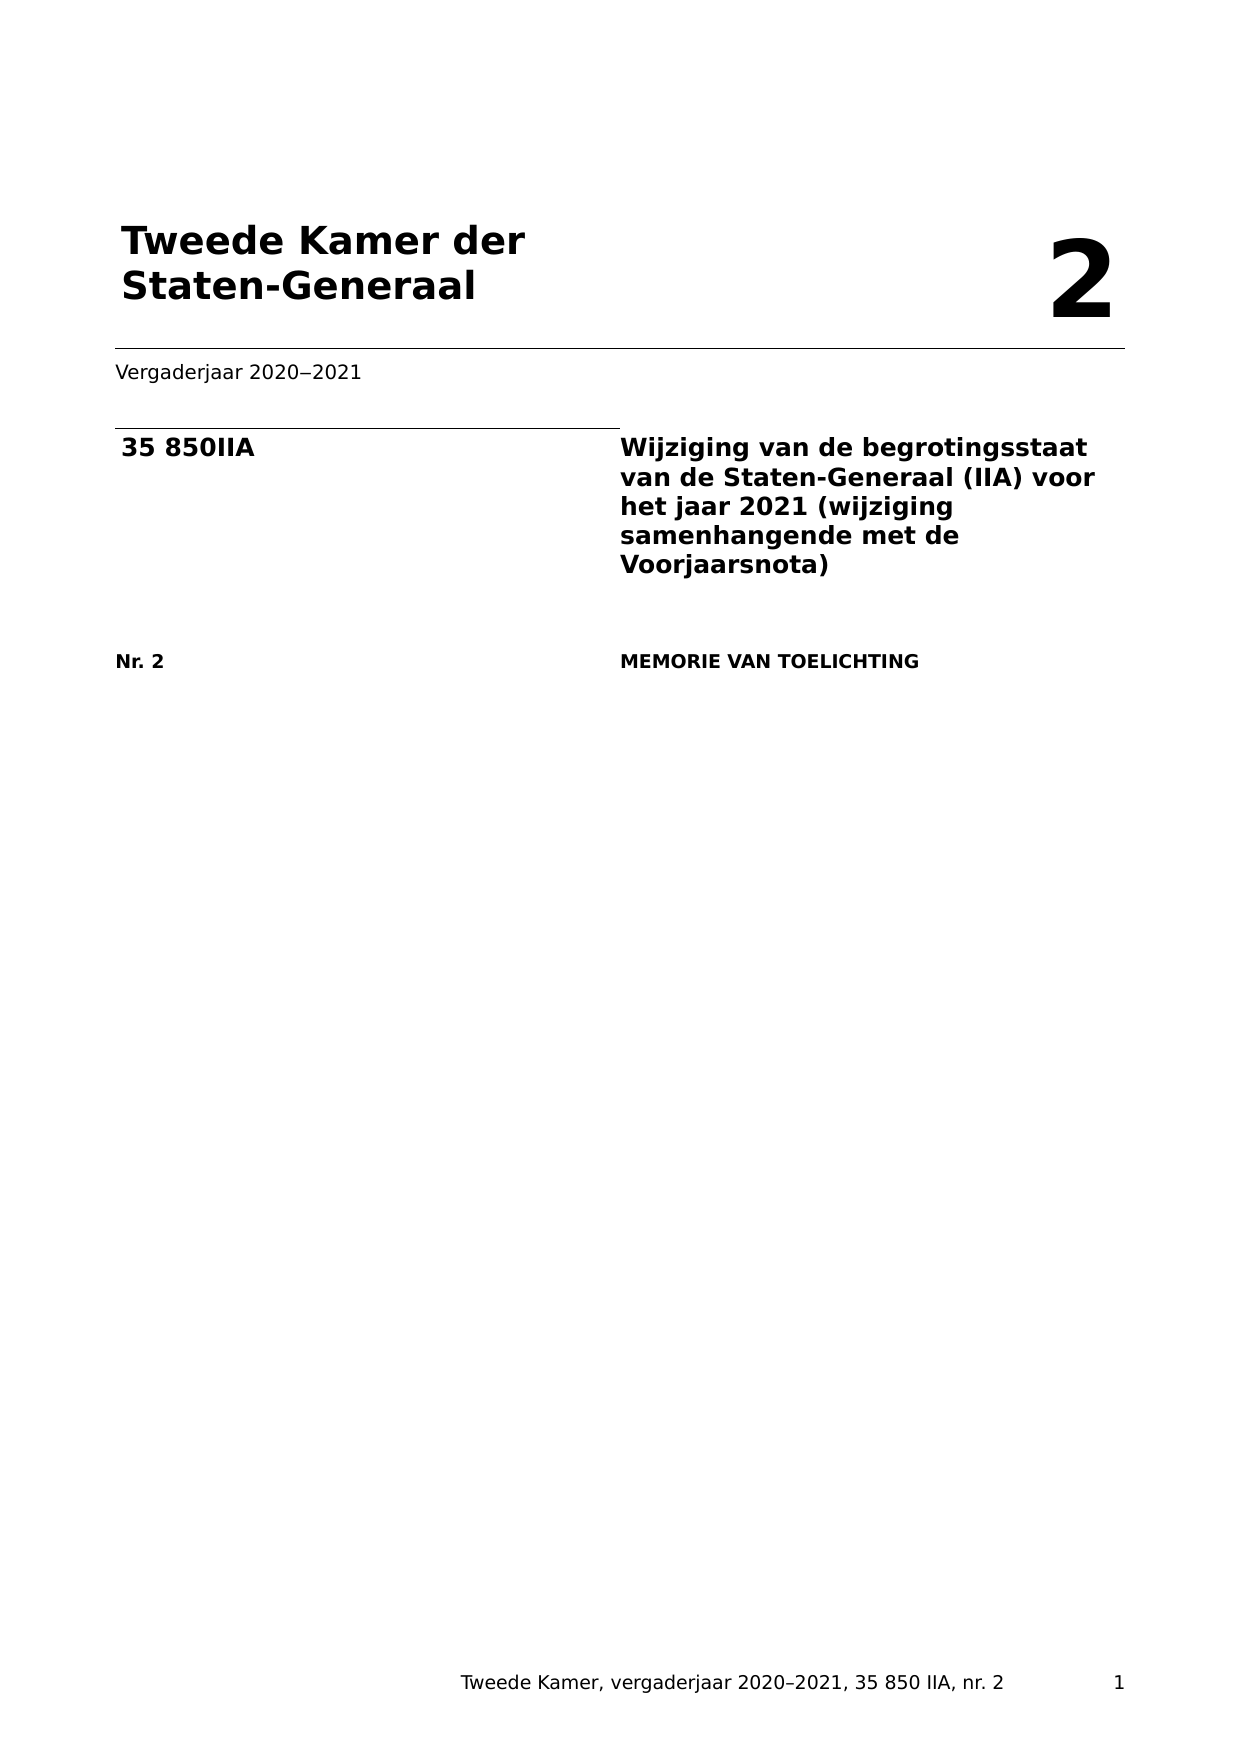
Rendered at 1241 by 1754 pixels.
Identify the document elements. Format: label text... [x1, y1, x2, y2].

table_header Nr. 2 [115, 651, 620, 695]
table_header 2 [620, 213, 1125, 348]
table_header MEMORIE VAN TOELICHTING [620, 651, 1125, 695]
table_header Wijziging van de begrotingsstaat van de Staten-Generaal (IIA) voor het jaar 2021 (wijziging samenhangende met de Voorjaarsnota) [620, 428, 1125, 585]
table_cell Vergaderjaar 2020‒2021 [115, 349, 1125, 384]
table_header 35 850IIA [115, 429, 620, 585]
table_header Tweede Kamer der Staten-Generaal [115, 213, 620, 348]
